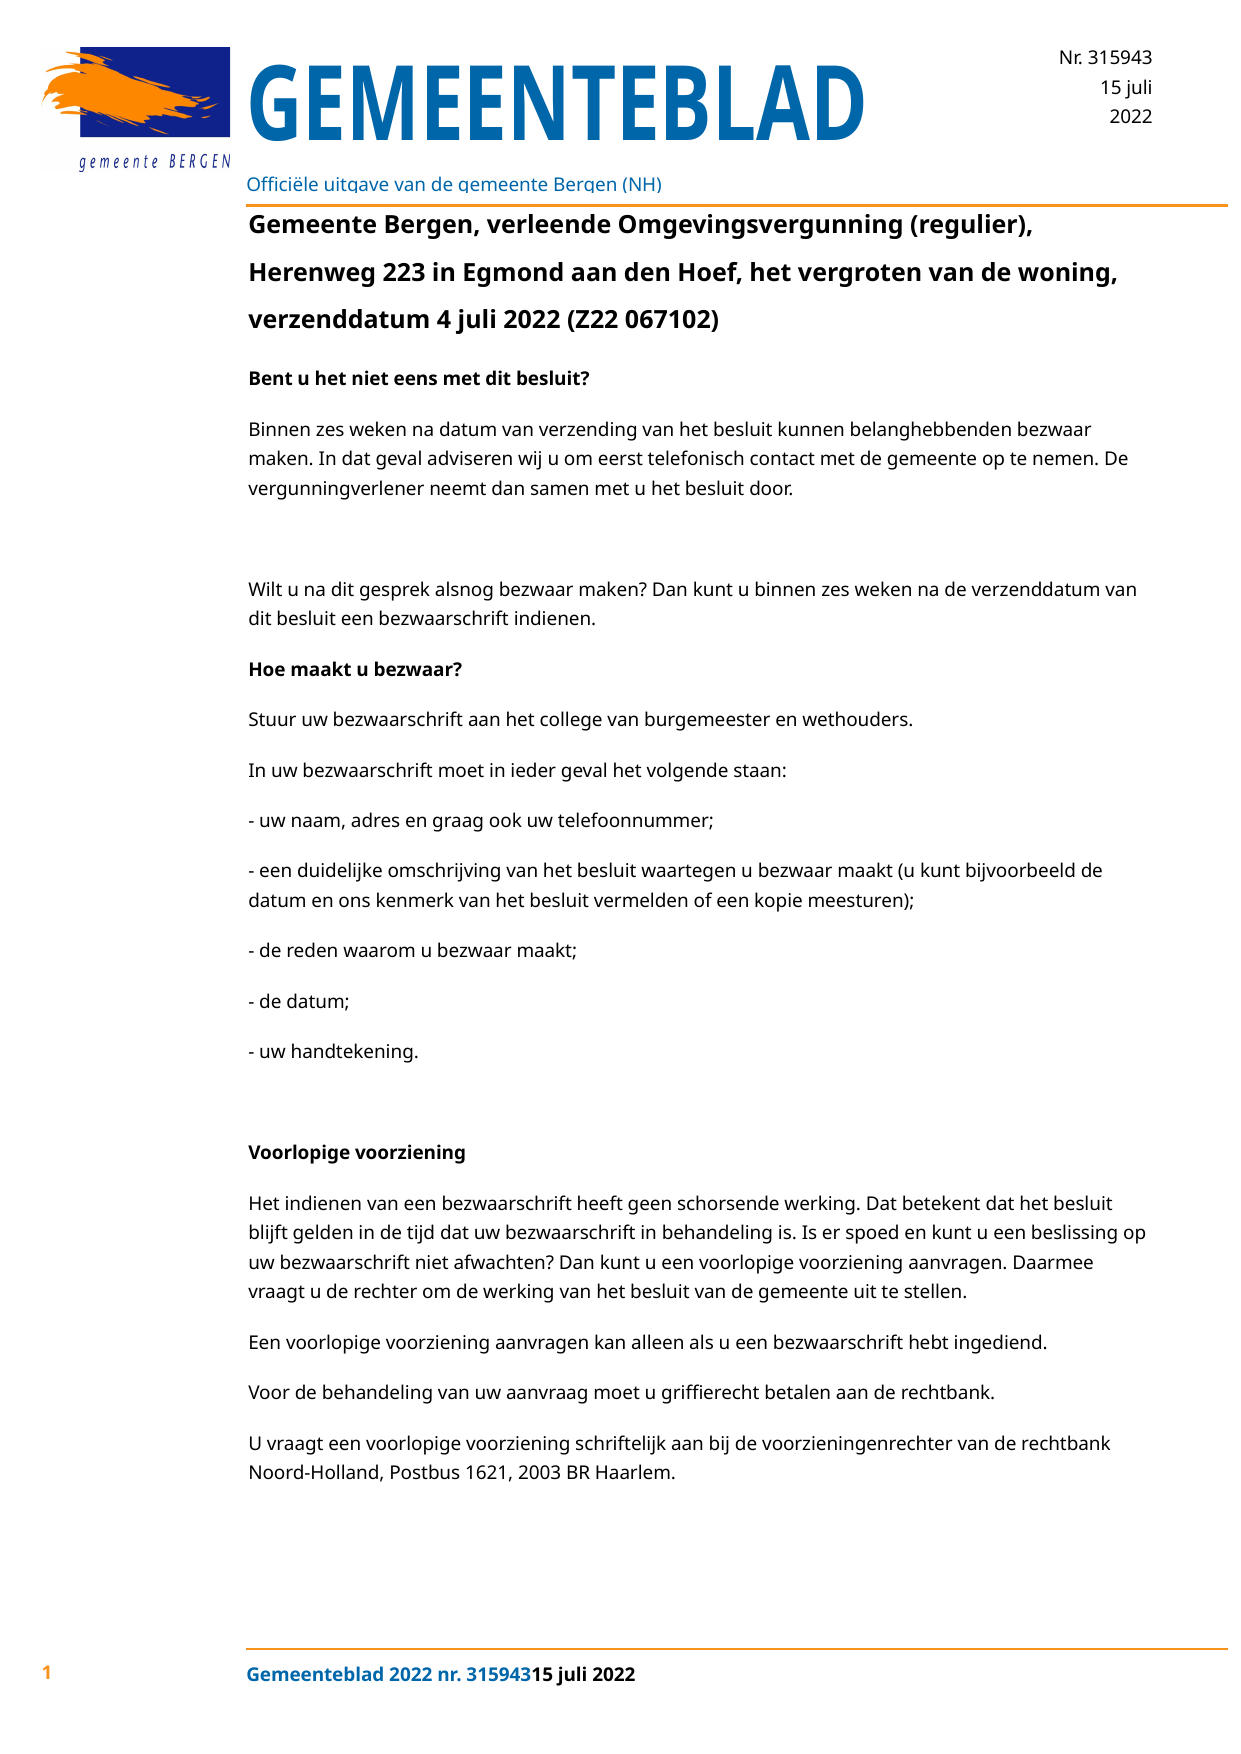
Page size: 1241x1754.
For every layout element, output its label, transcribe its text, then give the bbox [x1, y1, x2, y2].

text - de datum; [248, 988, 1152, 1014]
text - de reden waarom u bezwaar maakt; [248, 938, 1152, 963]
text - uw handtekening. [248, 1038, 1152, 1064]
text Voor de behandeling van uw aanvraag moet u griffierecht betalen aan de rechtbank. [248, 1379, 1152, 1405]
text Een voorlopige voorziening aanvragen kan alleen als u een bezwaarschrift hebt ingediend. [248, 1329, 1152, 1354]
text Het indienen van een bezwaarschrift heeft geen schorsende werking. Dat betekent dat het besluit blijft gelden in de tijd dat uw bezwaarschrift in behandeling is. Is er spoed en kunt u een beslissing op uw bezwaarschrift niet afwachten? Dan kunt u een voorlopige voorziening aanvragen. Daarmee vraagt u de rechter om de werking van het besluit van de gemeente uit te stellen. [248, 1190, 1152, 1304]
text U vraagt een voorlopige voorziening schriftelijk aan bij de voorzieningenrechter van de rechtbank Noord-Holland, Postbus 1621, 2003 BR Haarlem. [248, 1430, 1152, 1485]
text In uw bezwaarschrift moet in ieder geval het volgende staan: [248, 757, 1152, 782]
text Voorlopige voorziening [248, 1139, 1152, 1165]
text - uw naam, adres en graag ook uw telefoonnummer; [248, 807, 1152, 833]
picture [41, 47, 231, 172]
text Binnen zes weken na datum van verzending van het besluit kunnen belanghebbenden bezwaar maken. In dat geval adviseren wij u om eerst telefonisch contact met de gemeente op te nemen. De vergunningverlener neemt dan samen met u het besluit door. [248, 416, 1152, 501]
text Bent u het niet eens met dit besluit? [248, 366, 1152, 391]
text Hoe maakt u bezwaar? [248, 656, 1152, 682]
text Stuur uw bezwaarschrift aan het college van burgemeester en wethouders. [248, 706, 1152, 732]
text - een duidelijke omschrijving van het besluit waartegen u bezwaar maakt (u kunt bijvoorbeeld de datum en ons kenmerk van het besluit vermelden of een kopie meesturen); [248, 858, 1152, 913]
text Wilt u na dit gesprek alsnog bezwaar maken? Dan kunt u binnen zes weken na de verzenddatum van dit besluit een bezwaarschrift indienen. [248, 576, 1152, 631]
text Gemeente Bergen, verleende Omgevingsvergunning (regulier), Herenweg 223 in Egmond aan den Hoef, het vergroten van de woning, verzenddatum 4 juli 2022 (Z22 067102) [248, 207, 1152, 336]
